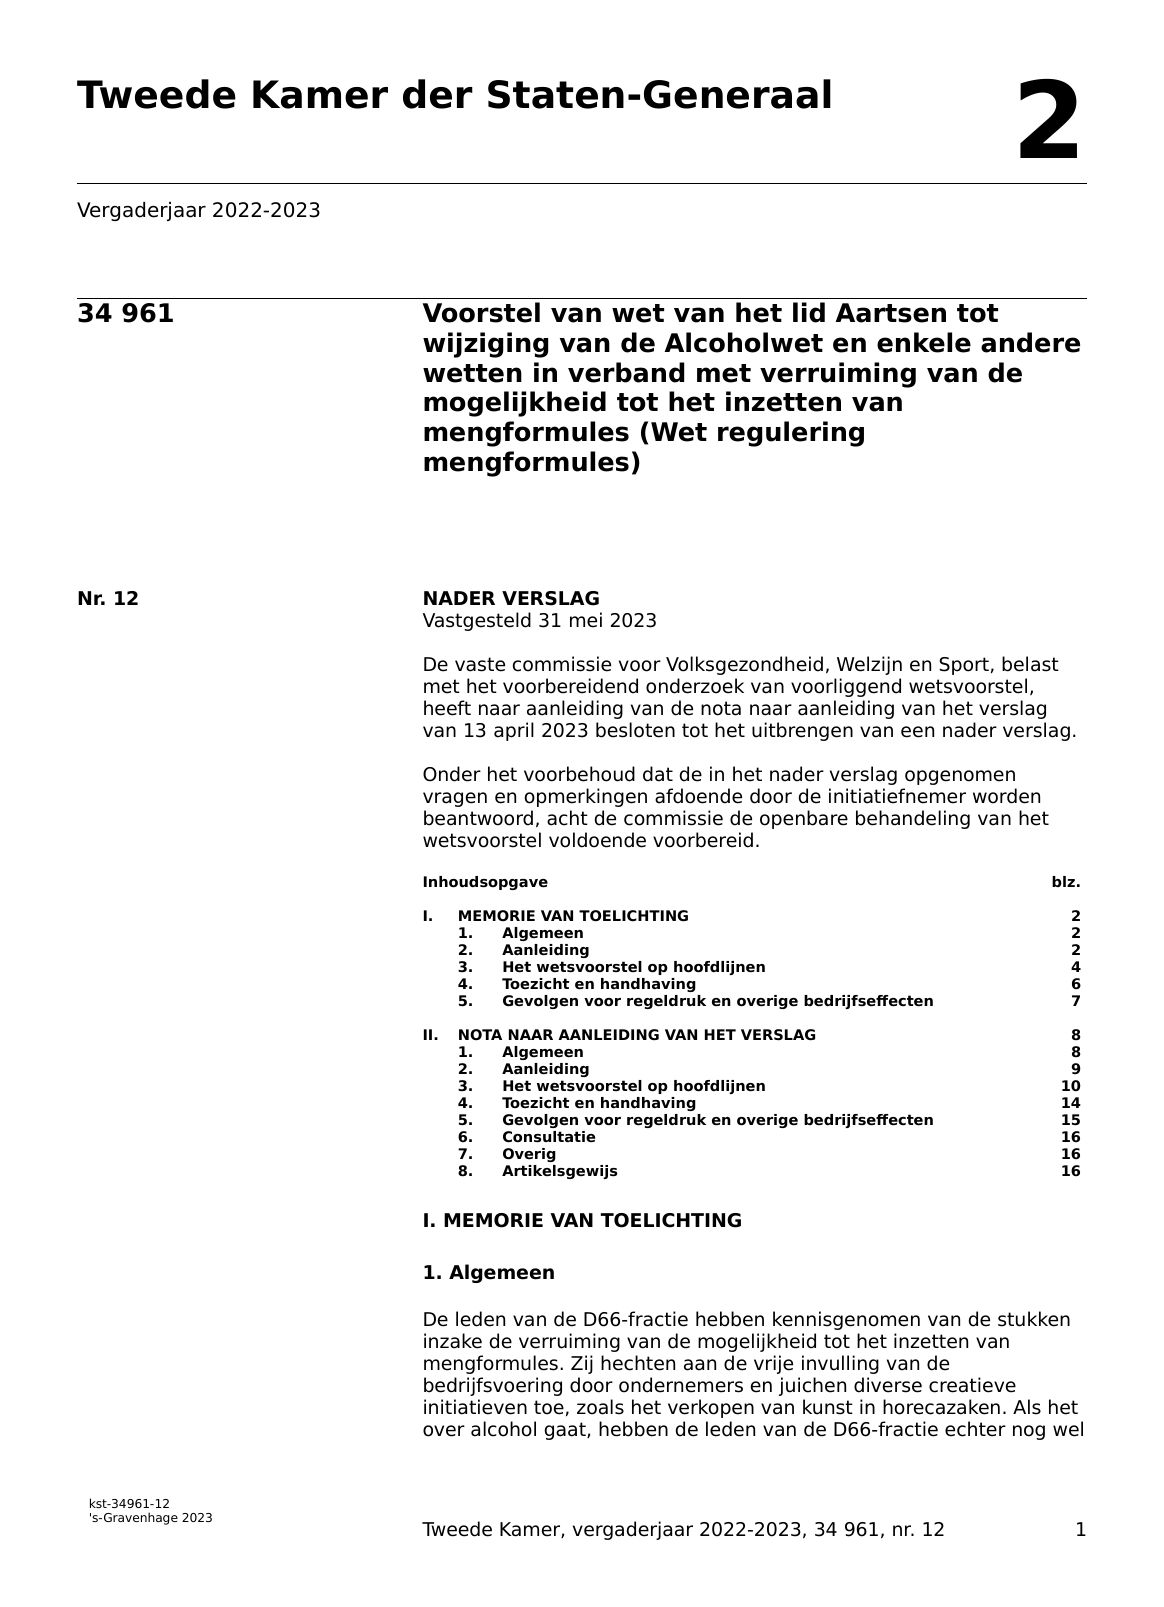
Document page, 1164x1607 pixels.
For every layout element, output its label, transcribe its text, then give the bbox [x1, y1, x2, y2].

table_cell 8. [452, 1163, 496, 1180]
table_cell I. [422, 908, 452, 925]
table_cell 2 [1028, 942, 1087, 959]
subtitle Nr. 12 NADER VERSLAG [77, 588, 1087, 610]
table_cell [422, 976, 452, 993]
table_cell [496, 1010, 1028, 1027]
text De vaste commissie voor Volksgezondheid, Welzijn en Sport, belast met het voorbereidend onderzoek van voorliggend wetsvoorstel, heeft naar aanleiding van de nota naar aanleiding van het verslag van 13 april 2023 besloten tot het uitbrengen van een nader verslag. [422, 654, 1087, 742]
table_cell NOTA NAAR AANLEIDING VAN HET VERSLAG [452, 1027, 1028, 1044]
table_cell 16 [1028, 1163, 1087, 1180]
table_cell MEMORIE VAN TOELICHTING [452, 908, 1028, 925]
table_cell Het wetsvoorstel op hoofdlijnen [496, 959, 1028, 976]
table_cell 5. [452, 1112, 496, 1129]
text De leden van de D66-fractie hebben kennisgenomen van de stukken inzake de verruiming van de mogelijkheid tot het inzetten van mengformules. Zij hechten aan de vrije invulling van de bedrijfsvoering door ondernemers en juichen diverse creatieve initiatieven toe, zoals het verkopen van kunst in horecazaken. Als het over alcohol gaat, hebben de leden van de D66-fractie echter nog wel [422, 1309, 1087, 1441]
table_cell [422, 925, 452, 942]
table_cell [422, 993, 452, 1010]
table_cell 8 [1028, 1044, 1087, 1061]
table_cell 2 [1028, 925, 1087, 942]
table_cell Gevolgen voor regeldruk en overige bedrijfseffecten [496, 1112, 1028, 1129]
table_cell II. [422, 1027, 452, 1044]
table_cell 1. [452, 925, 496, 942]
table_cell [422, 1163, 452, 1180]
table_cell 8 [1028, 1027, 1087, 1044]
table_cell Aanleiding [496, 1061, 1028, 1078]
table_cell [496, 891, 1028, 908]
text 's-Gravenhage 2023 [88, 1511, 323, 1525]
table_cell 4 [1028, 959, 1087, 976]
table_cell Algemeen [496, 925, 1028, 942]
table_cell [452, 1010, 496, 1027]
table_cell [422, 1095, 452, 1112]
table_cell 1. [452, 1044, 496, 1061]
table_cell Aanleiding [496, 942, 1028, 959]
table_cell Het wetsvoorstel op hoofdlijnen [496, 1078, 1028, 1095]
table_header Inhoudsopgave [422, 874, 1028, 891]
table_cell [422, 1061, 452, 1078]
table_cell Toezicht en handhaving [496, 976, 1028, 993]
table_cell [1028, 1010, 1087, 1027]
table_cell 16 [1028, 1146, 1087, 1163]
table_cell 2 [1028, 908, 1087, 925]
text kst-34961-12 [88, 1497, 323, 1511]
table_cell Overig [496, 1146, 1028, 1163]
table_cell 2. [452, 942, 496, 959]
table_cell Gevolgen voor regeldruk en overige bedrijfseffecten [496, 993, 1028, 1010]
table_cell 4. [452, 1095, 496, 1112]
table_cell [422, 942, 452, 959]
text Onder het voorbehoud dat de in het nader verslag opgenomen vragen en opmerkingen afdoende door de initiatiefnemer worden beantwoord, acht de commissie de openbare behandeling van het wetsvoorstel voldoende voorbereid. [422, 764, 1087, 852]
subtitle 34 961 Voorstel van wet van het lid Aartsen tot wijziging van de Alcoholwet en enkele andere wetten in verband met verruiming van de mogelijkheid tot het inzetten van mengformules (Wet regulering mengformules) [77, 299, 1087, 477]
table_cell [422, 959, 452, 976]
table_cell 2. [452, 1061, 496, 1078]
table_header 2 [886, 59, 1087, 183]
table_cell 4. [452, 976, 496, 993]
table_cell [422, 1078, 452, 1095]
table_cell Vergaderjaar 2022-2023 [77, 184, 1087, 298]
table_header blz. [1028, 874, 1087, 891]
table_cell [422, 1112, 452, 1129]
table_cell [422, 1044, 452, 1061]
table_cell [422, 1129, 452, 1146]
table_cell [1028, 891, 1087, 908]
table_cell 15 [1028, 1112, 1087, 1129]
table_cell 16 [1028, 1129, 1087, 1146]
table_cell 9 [1028, 1061, 1087, 1078]
table_cell Consultatie [496, 1129, 1028, 1146]
table_cell 10 [1028, 1078, 1087, 1095]
subtitle 1. Algemeen [422, 1262, 1087, 1284]
table_cell Artikelsgewijs [496, 1163, 1028, 1180]
table_cell 3. [452, 959, 496, 976]
table_cell 6. [452, 1129, 496, 1146]
table_cell 7 [1028, 993, 1087, 1010]
table_cell Toezicht en handhaving [496, 1095, 1028, 1112]
table_cell 7. [452, 1146, 496, 1163]
table_header Tweede Kamer der Staten-Generaal [77, 59, 886, 183]
table_cell 14 [1028, 1095, 1087, 1112]
table_cell Algemeen [496, 1044, 1028, 1061]
table_cell 5. [452, 993, 496, 1010]
table_cell [422, 1146, 452, 1163]
table_cell 3. [452, 1078, 496, 1095]
subtitle I. MEMORIE VAN TOELICHTING [422, 1210, 1087, 1232]
table_cell [422, 891, 452, 908]
table_cell 6 [1028, 976, 1087, 993]
text Vastgesteld 31 mei 2023 [422, 610, 1087, 632]
table_cell [422, 1010, 452, 1027]
table_cell [452, 891, 496, 908]
